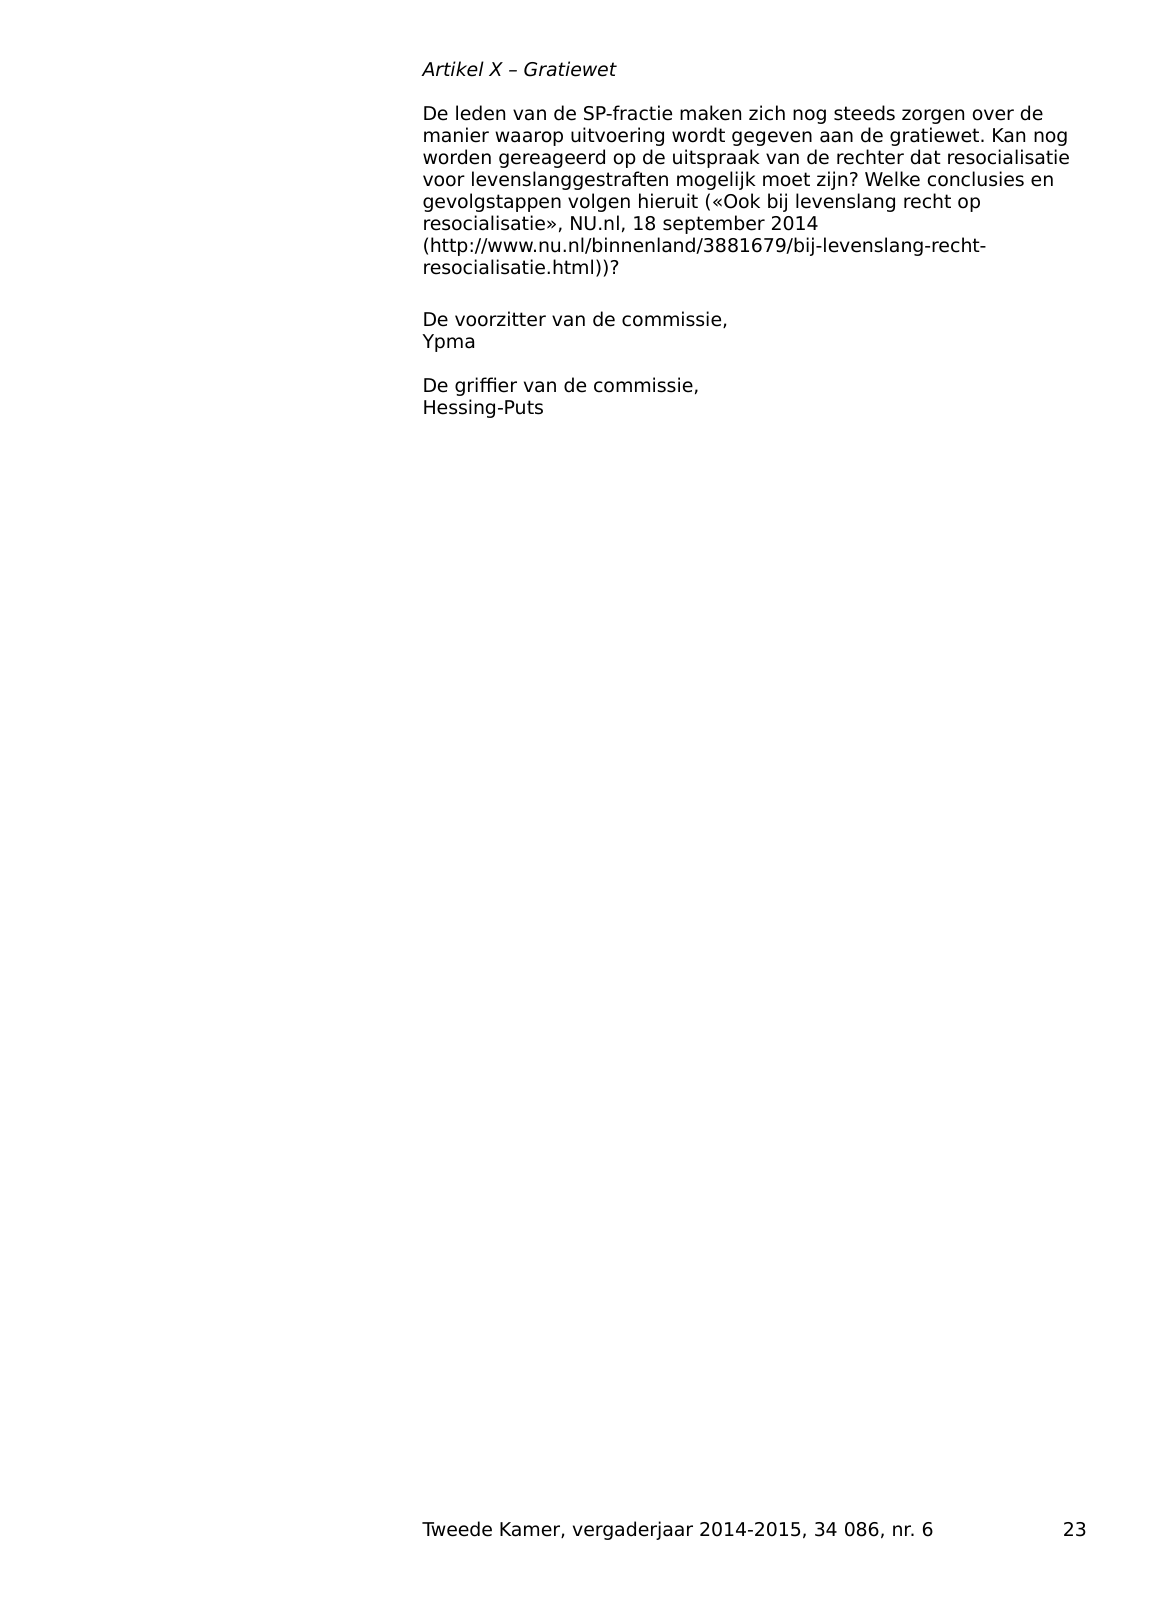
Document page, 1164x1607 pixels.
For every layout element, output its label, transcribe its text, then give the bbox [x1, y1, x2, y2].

subtitle Artikel X – Gratiewet [422, 59, 1087, 81]
text De griffier van de commissie, Hessing-Puts [422, 375, 1087, 419]
text De voorzitter van de commissie, Ypma [422, 309, 1087, 353]
text De leden van de SP-fractie maken zich nog steeds zorgen over de manier waarop uitvoering wordt gegeven aan de gratiewet. Kan nog worden gereageerd op de uitspraak van de rechter dat resocialisatie voor levenslanggestraften mogelijk moet zijn? Welke conclusies en gevolgstappen volgen hieruit («Ook bij levenslang recht op resocialisatie», NU.nl, 18 september 2014 (http://www.nu.nl/binnenland/3881679/bij-levenslang-recht-resocialisatie.html))? [422, 103, 1087, 279]
